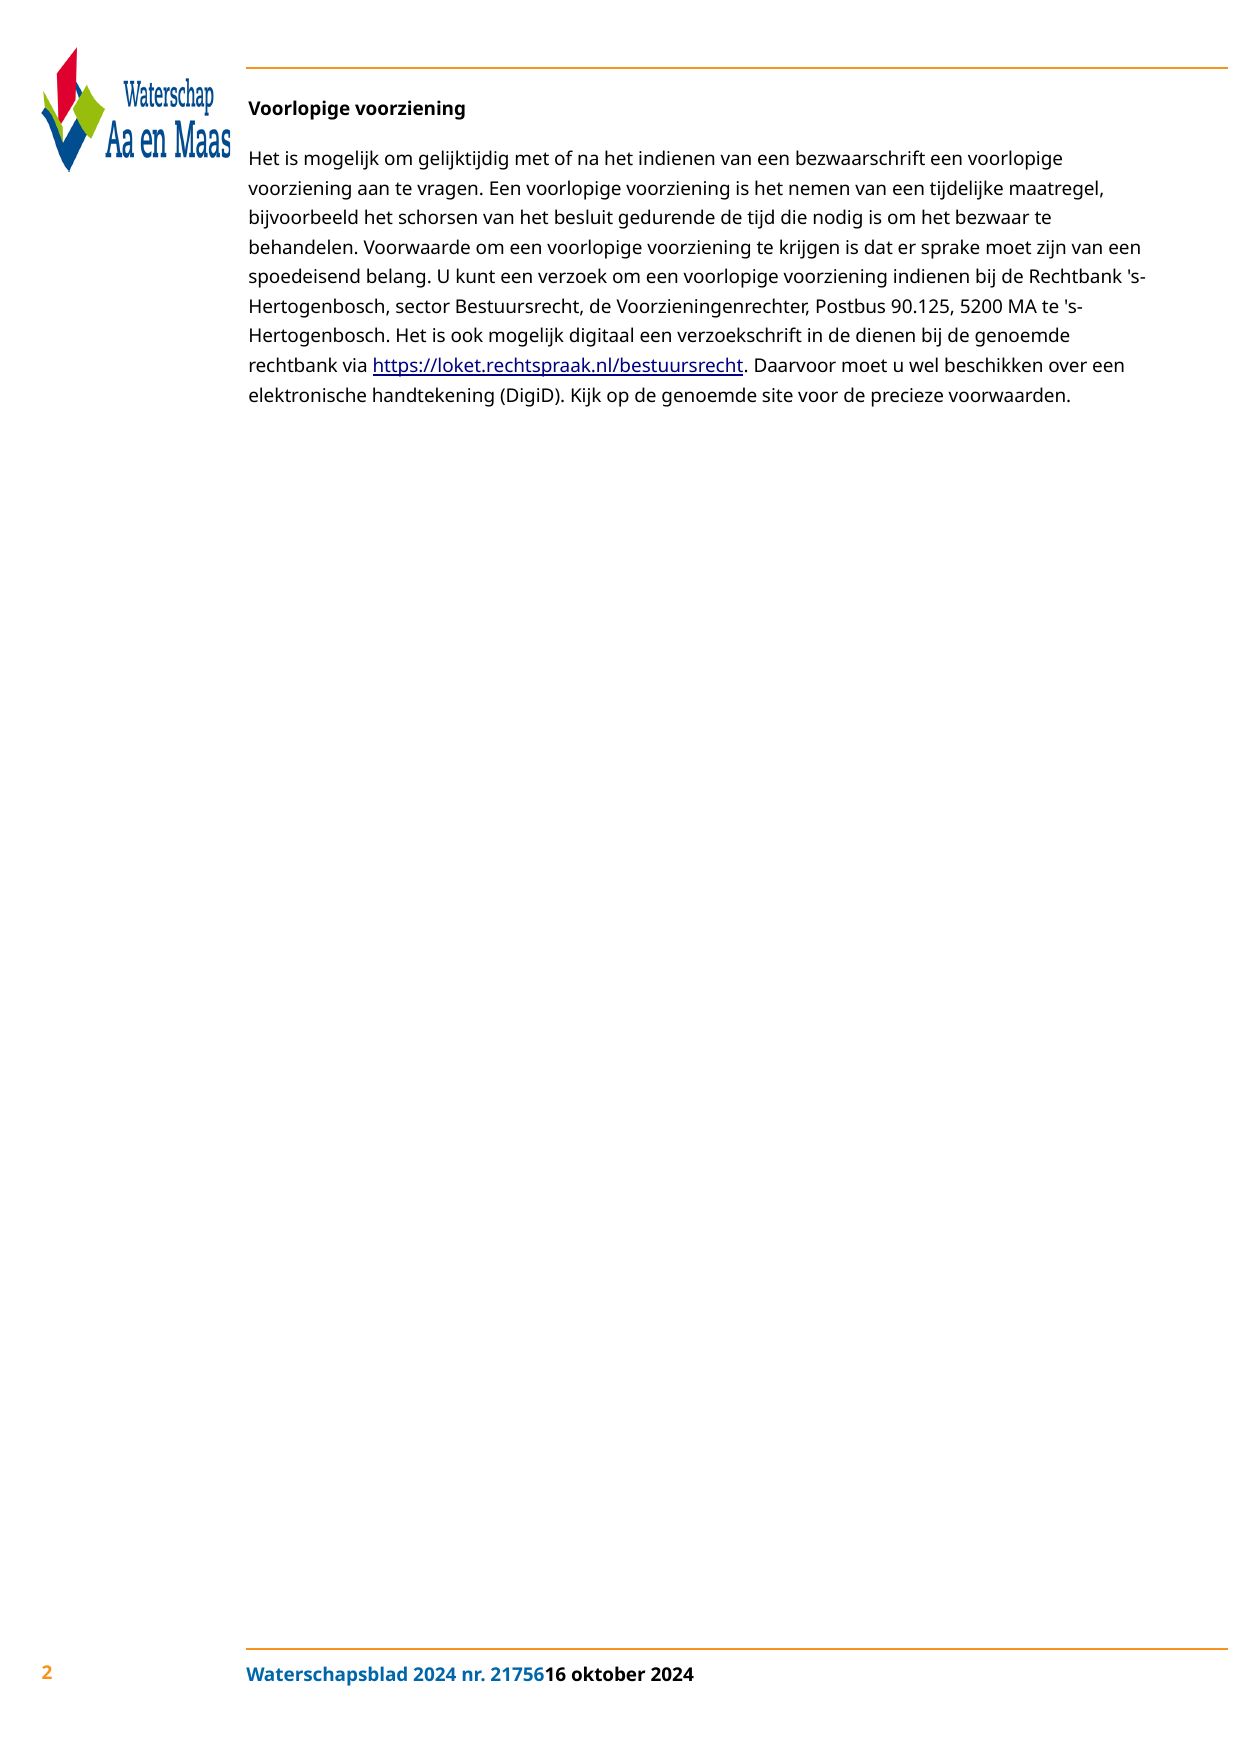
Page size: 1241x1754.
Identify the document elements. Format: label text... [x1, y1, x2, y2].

text Het is mogelijk om gelijktijdig met of na het indienen van een bezwaarschrift een voorlopige voorziening aan te vragen. Een voorlopige voorziening is het nemen van een tijdelijke maatregel, bijvoorbeeld het schorsen van het besluit gedurende de tijd die nodig is om het bezwaar te behandelen. Voorwaarde om een voorlopige voorziening te krijgen is dat er sprake moet zijn van een spoedeisend belang. U kunt een verzoek om een voorlopige voorziening indienen bij de Rechtbank 's-Hertogenbosch, sector Bestuursrecht, de Voorzieningenrechter, Postbus 90.125, 5200 MA te 's-Hertogenbosch. Het is ook mogelijk digitaal een verzoekschrift in de dienen bij de genoemde rechtbank via https://loket.rechtspraak.nl/bestuursrecht. Daarvoor moet u wel beschikken over een elektronische handtekening (DigiD). Kijk op de genoemde site voor de precieze voorwaarden. [248, 145, 1152, 408]
picture [41, 47, 231, 172]
text Voorlopige voorziening [248, 95, 1152, 121]
